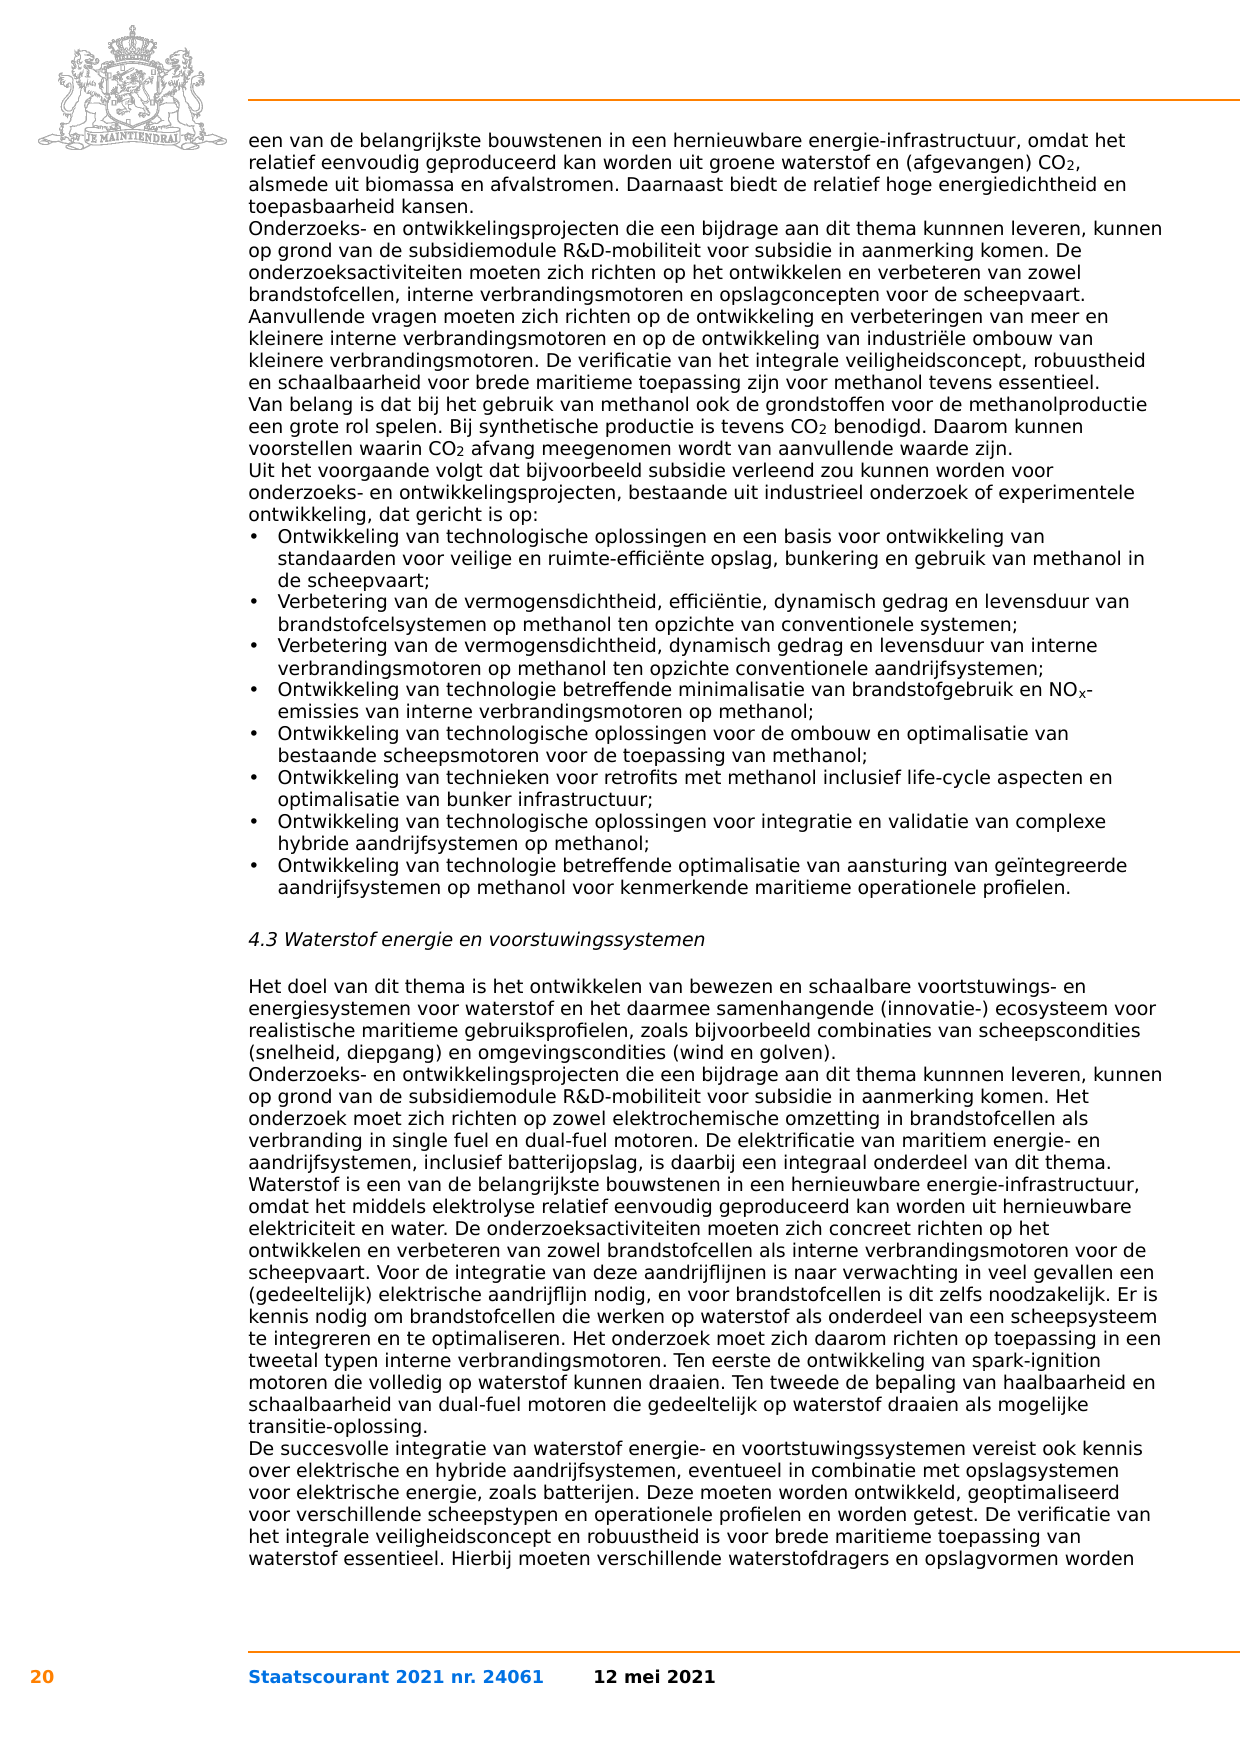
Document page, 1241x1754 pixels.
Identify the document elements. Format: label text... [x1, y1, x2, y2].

text Van belang is dat bij het gebruik van methanol ook de grondstoffen voor de methanolproductie een grote rol spelen. Bij synthetische productie is tevens CO2 benodigd. Daarom kunnen voorstellen waarin CO2 afvang meegenomen wordt van aanvullende waarde zijn. [248, 394, 1163, 459]
text • Verbetering van de vermogensdichtheid, efficiëntie, dynamisch gedrag en levensduur van brandstofcelsystemen op methanol ten opzichte van conventionele systemen; [248, 591, 1163, 635]
text • Ontwikkeling van technologische oplossingen voor integratie en validatie van complexe hybride aandrijfsystemen op methanol; [248, 811, 1163, 855]
text De succesvolle integratie van waterstof energie- en voortstuwingssystemen vereist ook kennis over elektrische en hybride aandrijfsystemen, eventueel in combinatie met opslagsystemen voor elektrische energie, zoals batterijen. Deze moeten worden ontwikkeld, geoptimaliseerd voor verschillende scheepstypen en operationele profielen en worden getest. De verificatie van het integrale veiligheidsconcept en robuustheid is voor brede maritieme toepassing van waterstof essentieel. Hierbij moeten verschillende waterstofdragers en opslagvormen worden [248, 1438, 1163, 1569]
text • Ontwikkeling van technieken voor retrofits met methanol inclusief life-cycle aspecten en optimalisatie van bunker infrastructuur; [248, 767, 1163, 811]
picture [38, 25, 227, 150]
subtitle 4.3 Waterstof energie en voorstuwingssystemen [248, 929, 1163, 951]
text Onderzoeks- en ontwikkelingsprojecten die een bijdrage aan dit thema kunnnen leveren, kunnen op grond van de subsidiemodule R&D-mobiliteit voor subsidie in aanmerking komen. De onderzoeksactiviteiten moeten zich richten op het ontwikkelen en verbeteren van zowel brandstofcellen, interne verbrandingsmotoren en opslagconcepten voor de scheepvaart. Aanvullende vragen moeten zich richten op de ontwikkeling en verbeteringen van meer en kleinere interne verbrandingsmotoren en op de ontwikkeling van industriële ombouw van kleinere verbrandingsmotoren. De verificatie van het integrale veiligheidsconcept, robuustheid en schaalbaarheid voor brede maritieme toepassing zijn voor methanol tevens essentieel. [248, 218, 1163, 394]
text Het doel van dit thema is het ontwikkelen van bewezen en schaalbare voortstuwings- en energiesystemen voor waterstof en het daarmee samenhangende (innovatie-) ecosysteem voor realistische maritieme gebruiksprofielen, zoals bijvoorbeeld combinaties van scheepscondities (snelheid, diepgang) en omgevingscondities (wind en golven). [248, 976, 1163, 1064]
text • Ontwikkeling van technologische oplossingen voor de ombouw en optimalisatie van bestaande scheepsmotoren voor de toepassing van methanol; [248, 723, 1163, 767]
text • Ontwikkeling van technologie betreffende optimalisatie van aansturing van geïntegreerde aandrijfsystemen op methanol voor kenmerkende maritieme operationele profielen. [248, 855, 1163, 899]
text Onderzoeks- en ontwikkelingsprojecten die een bijdrage aan dit thema kunnnen leveren, kunnen op grond van de subsidiemodule R&D-mobiliteit voor subsidie in aanmerking komen. Het onderzoek moet zich richten op zowel elektrochemische omzetting in brandstofcellen als verbranding in single fuel en dual-fuel motoren. De elektrificatie van maritiem energie- en aandrijfsystemen, inclusief batterijopslag, is daarbij een integraal onderdeel van dit thema. Waterstof is een van de belangrijkste bouwstenen in een hernieuwbare energie-infrastructuur, omdat het middels elektrolyse relatief eenvoudig geproduceerd kan worden uit hernieuwbare elektriciteit en water. De onderzoeksactiviteiten moeten zich concreet richten op het ontwikkelen en verbeteren van zowel brandstofcellen als interne verbrandingsmotoren voor de scheepvaart. Voor de integratie van deze aandrijflijnen is naar verwachting in veel gevallen een (gedeeltelijk) elektrische aandrijflijn nodig, en voor brandstofcellen is dit zelfs noodzakelijk. Er is kennis nodig om brandstofcellen die werken op waterstof als onderdeel van een scheepsysteem te integreren en te optimaliseren. Het onderzoek moet zich daarom richten op toepassing in een tweetal typen interne verbrandingsmotoren. Ten eerste de ontwikkeling van spark-ignition motoren die volledig op waterstof kunnen draaien. Ten tweede de bepaling van haalbaarheid en schaalbaarheid van dual-fuel motoren die gedeeltelijk op waterstof draaien als mogelijke transitie-oplossing. [248, 1064, 1163, 1438]
text • Verbetering van de vermogensdichtheid, dynamisch gedrag en levensduur van interne verbrandingsmotoren op methanol ten opzichte conventionele aandrijfsystemen; [248, 635, 1163, 679]
text een van de belangrijkste bouwstenen in een hernieuwbare energie-infrastructuur, omdat het relatief eenvoudig geproduceerd kan worden uit groene waterstof en (afgevangen) CO2, alsmede uit biomassa en afvalstromen. Daarnaast biedt de relatief hoge energiedichtheid en toepasbaarheid kansen. [248, 130, 1163, 218]
text • Ontwikkeling van technologie betreffende minimalisatie van brandstofgebruik en NOx-emissies van interne verbrandingsmotoren op methanol; [248, 679, 1163, 723]
text Uit het voorgaande volgt dat bijvoorbeeld subsidie verleend zou kunnen worden voor onderzoeks- en ontwikkelingsprojecten, bestaande uit industrieel onderzoek of experimentele ontwikkeling, dat gericht is op: [248, 459, 1163, 526]
text • Ontwikkeling van technologische oplossingen en een basis voor ontwikkeling van standaarden voor veilige en ruimte-efficiënte opslag, bunkering en gebruik van methanol in de scheepvaart; [248, 526, 1163, 591]
